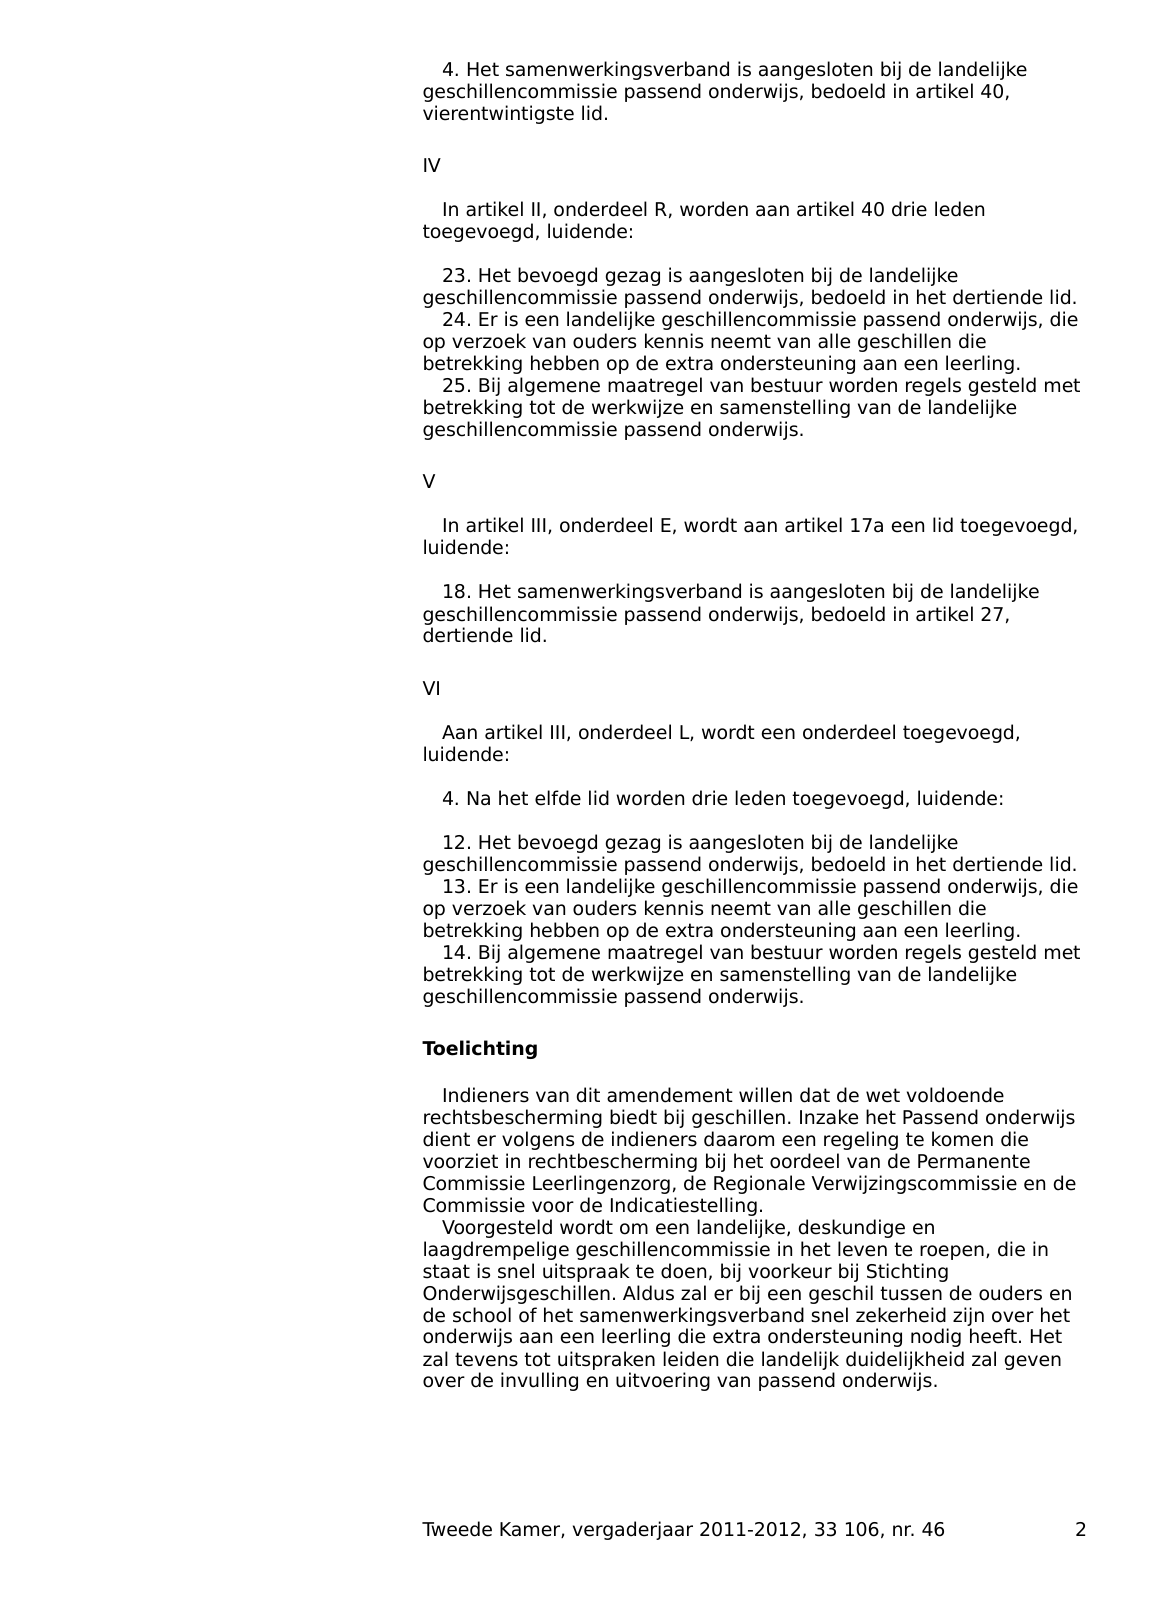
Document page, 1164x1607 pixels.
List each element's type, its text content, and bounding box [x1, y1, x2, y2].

text 23. Het bevoegd gezag is aangesloten bij de landelijke geschillencommissie passend onderwijs, bedoeld in het dertiende lid. [422, 265, 1087, 309]
subtitle VI [422, 677, 1087, 699]
text Indieners van dit amendement willen dat de wet voldoende rechtsbescherming biedt bij geschillen. Inzake het Passend onderwijs dient er volgens de indieners daarom een regeling te komen die voorziet in rechtbescherming bij het oordeel van de Permanente Commissie Leerlingenzorg, de Regionale Verwijzingscommissie en de Commissie voor de Indicatiestelling. [422, 1085, 1087, 1217]
text 4. Het samenwerkingsverband is aangesloten bij de landelijke geschillencommissie passend onderwijs, bedoeld in artikel 40, vierentwintigste lid. [422, 59, 1087, 125]
text In artikel II, onderdeel R, worden aan artikel 40 drie leden toegevoegd, luidende: [422, 199, 1087, 243]
text In artikel III, onderdeel E, wordt aan artikel 17a een lid toegevoegd, luidende: [422, 515, 1087, 559]
text 4. Na het elfde lid worden drie leden toegevoegd, luidende: [422, 788, 1087, 810]
text 18. Het samenwerkingsverband is aangesloten bij de landelijke geschillencommissie passend onderwijs, bedoeld in artikel 27, dertiende lid. [422, 581, 1087, 647]
text 25. Bij algemene maatregel van bestuur worden regels gesteld met betrekking tot de werkwijze en samenstelling van de landelijke geschillencommissie passend onderwijs. [422, 375, 1087, 441]
subtitle IV [422, 155, 1087, 177]
text 24. Er is een landelijke geschillencommissie passend onderwijs, die op verzoek van ouders kennis neemt van alle geschillen die betrekking hebben op de extra ondersteuning aan een leerling. [422, 309, 1087, 375]
text 12. Het bevoegd gezag is aangesloten bij de landelijke geschillencommissie passend onderwijs, bedoeld in het dertiende lid. [422, 832, 1087, 876]
text 13. Er is een landelijke geschillencommissie passend onderwijs, die op verzoek van ouders kennis neemt van alle geschillen die betrekking hebben op de extra ondersteuning aan een leerling. [422, 876, 1087, 942]
text 14. Bij algemene maatregel van bestuur worden regels gesteld met betrekking tot de werkwijze en samenstelling van de landelijke geschillencommissie passend onderwijs. [422, 942, 1087, 1008]
text Aan artikel III, onderdeel L, wordt een onderdeel toegevoegd, luidende: [422, 722, 1087, 766]
subtitle V [422, 471, 1087, 493]
text Voorgesteld wordt om een landelijke, deskundige en laagdrempelige geschillencommissie in het leven te roepen, die in staat is snel uitspraak te doen, bij voorkeur bij Stichting Onderwijsgeschillen. Aldus zal er bij een geschil tussen de ouders en de school of het samenwerkingsverband snel zekerheid zijn over het onderwijs aan een leerling die extra ondersteuning nodig heeft. Het zal tevens tot uitspraken leiden die landelijk duidelijkheid zal geven over de invulling en uitvoering van passend onderwijs. [422, 1217, 1087, 1392]
subtitle Toelichting [422, 1038, 1087, 1060]
